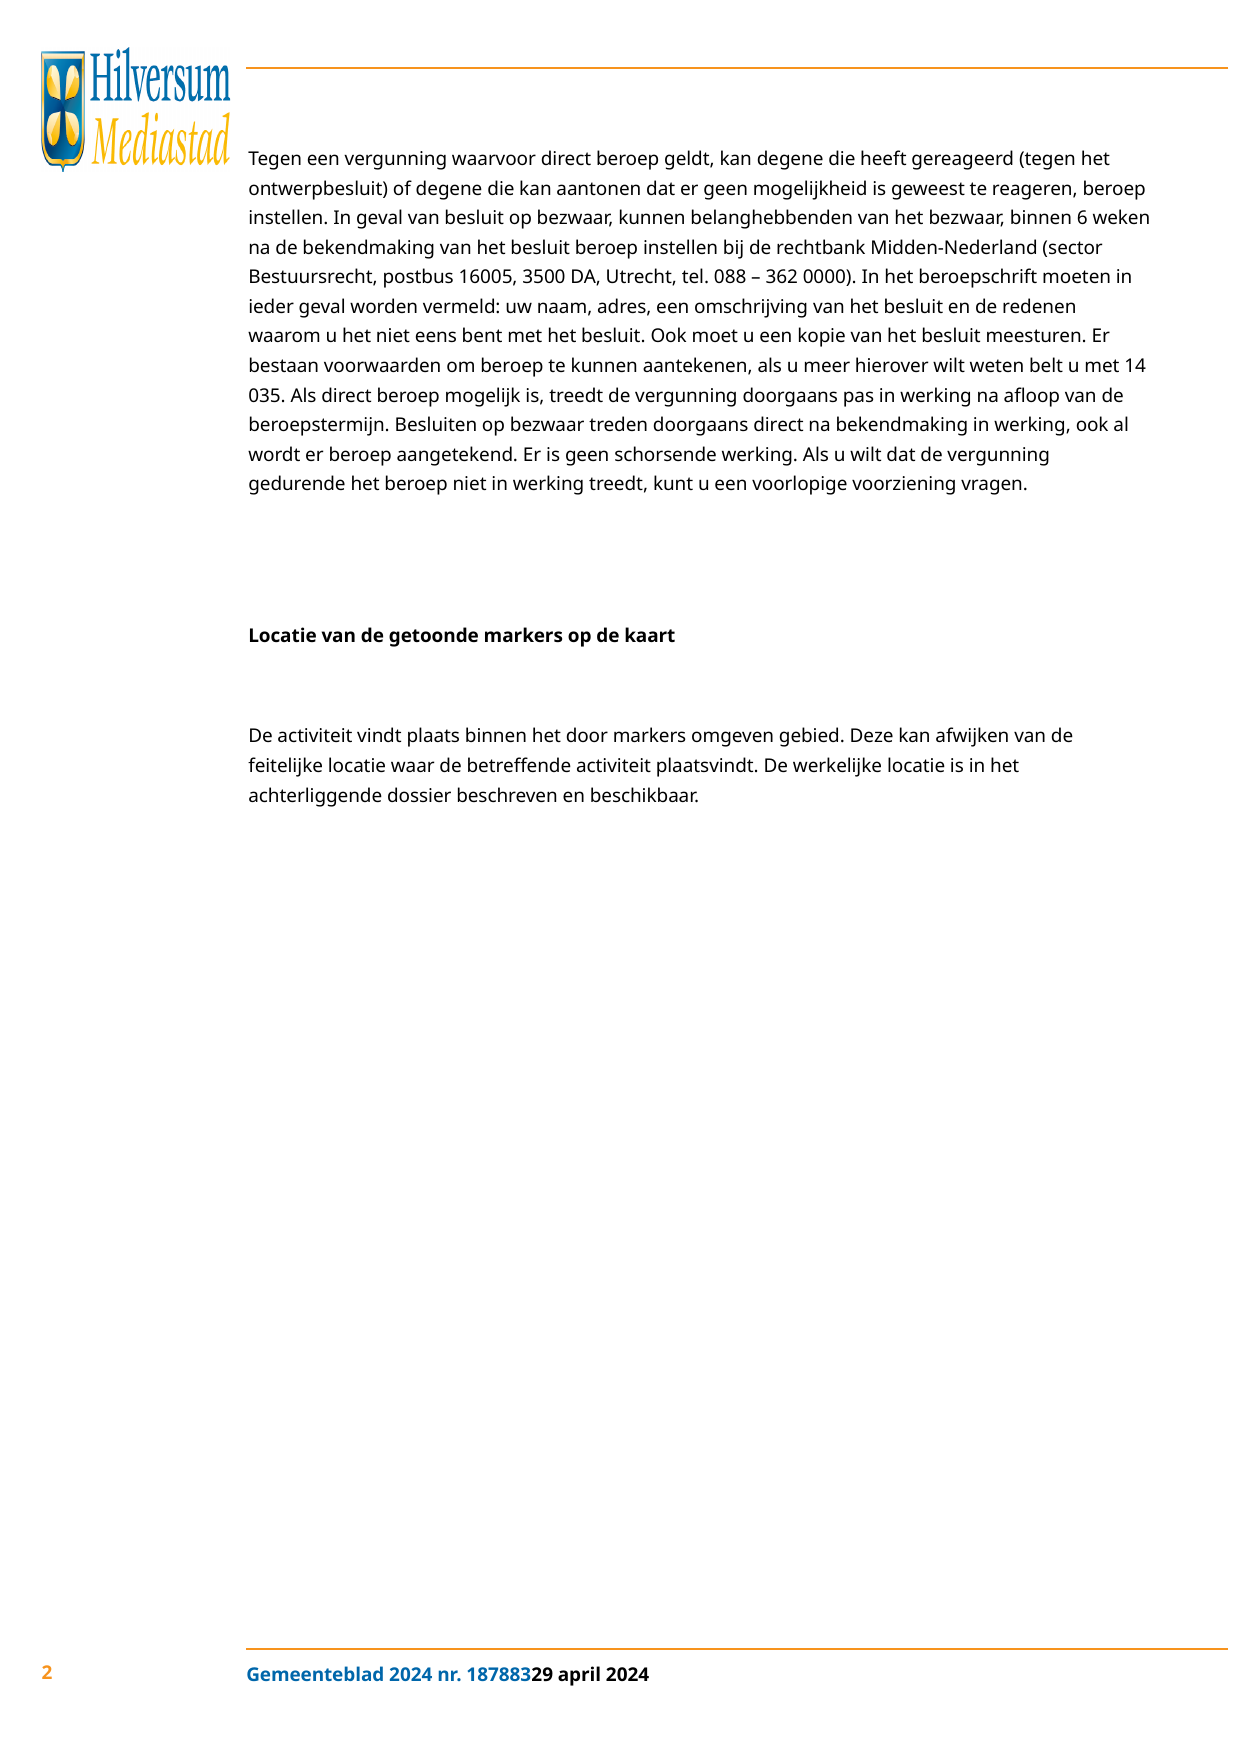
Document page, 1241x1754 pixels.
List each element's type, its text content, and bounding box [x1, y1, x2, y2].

text Locatie van de getoonde markers op de kaart [248, 622, 1152, 648]
text De activiteit vindt plaats binnen het door markers omgeven gebied. Deze kan afwijken van de feitelijke locatie waar de betreffende activiteit plaatsvindt. De werkelijke locatie is in het achterliggende dossier beschreven en beschikbaar. [248, 723, 1152, 808]
text Tegen een vergunning waarvoor direct beroep geldt, kan degene die heeft gereageerd (tegen het ontwerpbesluit) of degene die kan aantonen dat er geen mogelijkheid is geweest te reageren, beroep instellen. In geval van besluit op bezwaar, kunnen belanghebbenden van het bezwaar, binnen 6 weken na de bekendmaking van het besluit beroep instellen bij de rechtbank Midden-Nederland (sector Bestuursrecht, postbus 16005, 3500 DA, Utrecht, tel. 088 – 362 0000). In het beroepschrift moeten in ieder geval worden vermeld: uw naam, adres, een omschrijving van het besluit en de redenen waarom u het niet eens bent met het besluit. Ook moet u een kopie van het besluit meesturen. Er bestaan voorwaarden om beroep te kunnen aantekenen, als u meer hierover wilt weten belt u met 14 035. Als direct beroep mogelijk is, treedt de vergunning doorgaans pas in werking na afloop van de beroepstermijn. Besluiten op bezwaar treden doorgaans direct na bekendmaking in werking, ook al wordt er beroep aangetekend. Er is geen schorsende werking. Als u wilt dat de vergunning gedurende het beroep niet in werking treedt, kunt u een voorlopige voorziening vragen. [248, 145, 1152, 496]
picture [41, 47, 231, 172]
